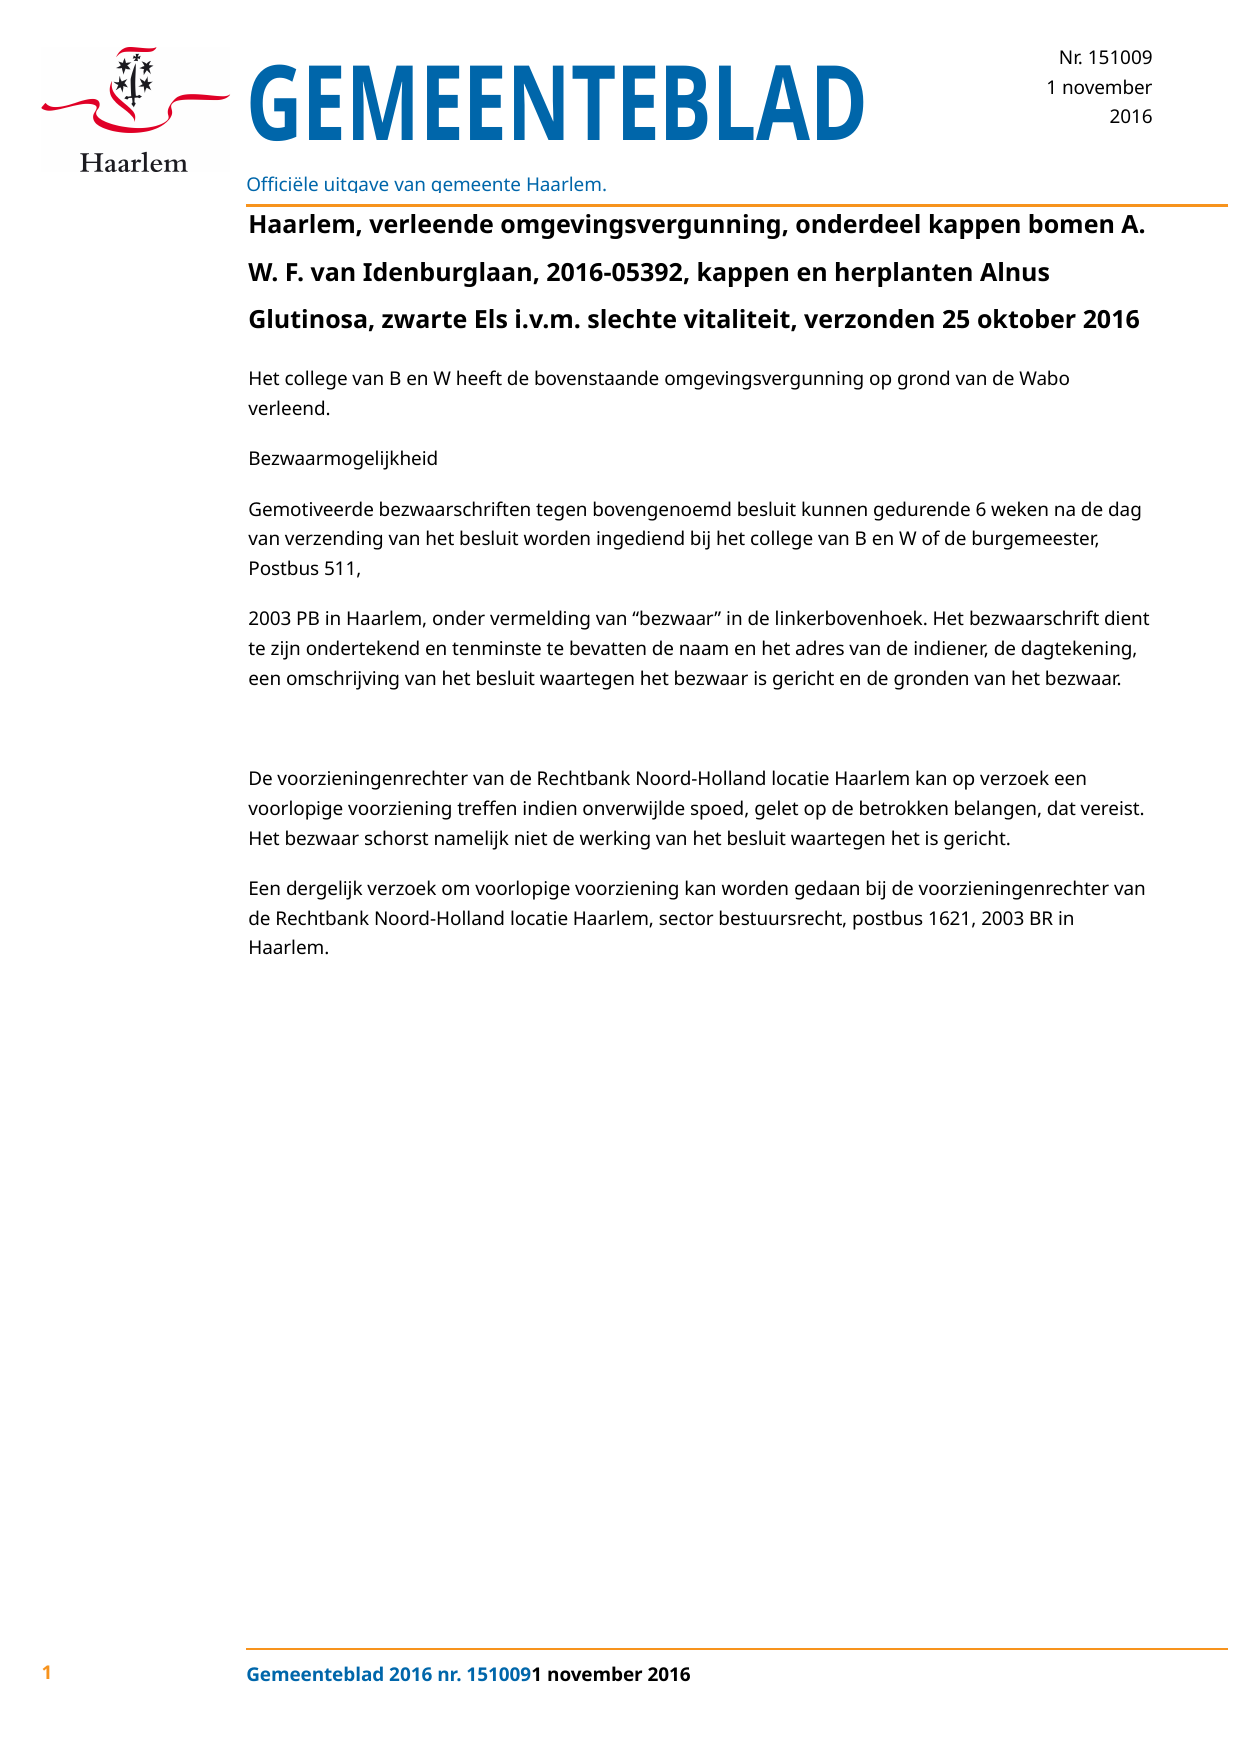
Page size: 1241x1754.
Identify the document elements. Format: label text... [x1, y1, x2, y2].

text Haarlem, verleende omgevingsvergunning, onderdeel kappen bomen A. W. F. van Idenburglaan, 2016-05392, kappen en herplanten Alnus Glutinosa, zwarte Els i.v.m. slechte vitaliteit, verzonden 25 oktober 2016 [248, 207, 1152, 336]
text Een dergelijk verzoek om voorlopige voorziening kan worden gedaan bij de voorzieningenrechter van de Rechtbank Noord-Holland locatie Haarlem, sector bestuursrecht, postbus 1621, 2003 BR in Haarlem. [248, 875, 1152, 960]
text Bezwaarmogelijkheid [248, 446, 1152, 471]
text 2003 PB in Haarlem, onder vermelding van “bezwaar” in de linkerbovenhoek. Het bezwaarschrift dient te zijn ondertekend en tenminste te bevatten de naam en het adres van de indiener, de dagtekening, een omschrijving van het besluit waartegen het bezwaar is gericht en de gronden van het bezwaar. [248, 606, 1152, 690]
picture [41, 47, 231, 172]
text Gemotiveerde bezwaarschriften tegen bovengenoemd besluit kunnen gedurende 6 weken na de dag van verzending van het besluit worden ingediend bij het college van B en W of de burgemeester, Postbus 511, [248, 496, 1152, 581]
text De voorzieningenrechter van de Rechtbank Noord-Holland locatie Haarlem kan op verzoek een voorlopige voorziening treffen indien onverwijlde spoed, gelet op de betrokken belangen, dat vereist. Het bezwaar schorst namelijk niet de werking van het besluit waartegen het is gericht. [248, 766, 1152, 850]
text Het college van B en W heeft de bovenstaande omgevingsvergunning op grond van de Wabo verleend. [248, 366, 1152, 421]
